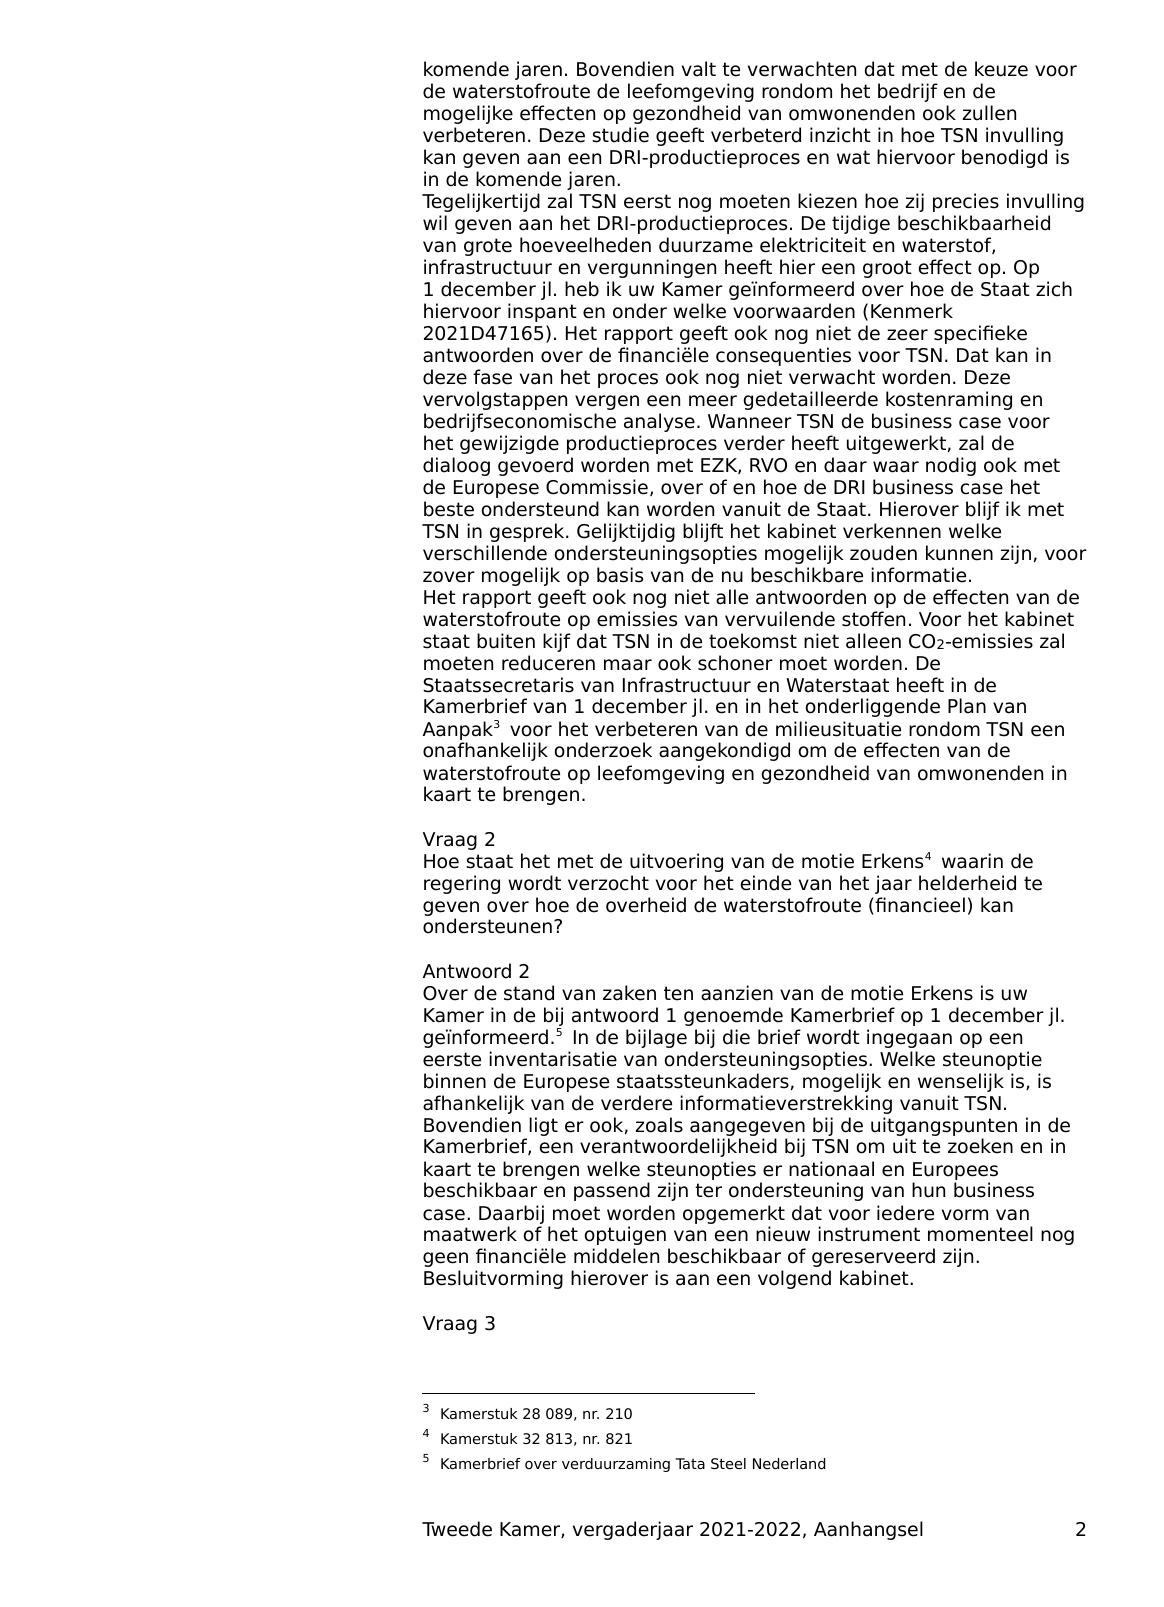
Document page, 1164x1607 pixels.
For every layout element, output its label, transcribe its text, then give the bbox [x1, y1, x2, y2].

text Kamerstuk 32 813, nr. 821 [422, 1427, 1087, 1449]
text Het rapport geeft ook nog niet alle antwoorden op de effecten van de waterstofroute op emissies van vervuilende stoffen. Voor het kabinet staat buiten kijf dat TSN in de toekomst niet alleen CO2-emissies zal moeten reduceren maar ook schoner moet worden. De Staatssecretaris van Infrastructuur en Waterstaat heeft in de Kamerbrief van 1 december jl. en in het onderliggende Plan van Aanpak voor het verbeteren van de milieusituatie rondom TSN een onafhankelijk onderzoek aangekondigd om de effecten van de waterstofroute op leefomgeving en gezondheid van omwonenden in kaart te brengen. [422, 587, 1087, 806]
text Vraag 3 [422, 1312, 1087, 1334]
text Antwoord 2 [422, 961, 1087, 983]
text Hoe staat het met de uitvoering van de motie Erkens waarin de regering wordt verzocht voor het einde van het jaar helderheid te geven over hoe de overheid de waterstofroute (financieel) kan ondersteunen? [422, 851, 1087, 938]
text Kamerstuk 28 089, nr. 210 [422, 1402, 1087, 1424]
text komende jaren. Bovendien valt te verwachten dat met de keuze voor de waterstofroute de leefomgeving rondom het bedrijf en de mogelijke effecten op gezondheid van omwonenden ook zullen verbeteren. Deze studie geeft verbeterd inzicht in hoe TSN invulling kan geven aan een DRI-productieproces en wat hiervoor benodigd is in de komende jaren. [422, 59, 1087, 191]
text Vraag 2 [422, 828, 1087, 851]
text Over de stand van zaken ten aanzien van de motie Erkens is uw Kamer in de bij antwoord 1 genoemde Kamerbrief op 1 december jl. geïnformeerd. In de bijlage bij die brief wordt ingegaan op een eerste inventarisatie van ondersteuningsopties. Welke steunoptie binnen de Europese staatssteunkaders, mogelijk en wenselijk is, is afhankelijk van de verdere informatieverstrekking vanuit TSN. Bovendien ligt er ook, zoals aangegeven bij de uitgangspunten in de Kamerbrief, een verantwoordelijkheid bij TSN om uit te zoeken en in kaart te brengen welke steunopties er nationaal en Europees beschikbaar en passend zijn ter ondersteuning van hun business case. Daarbij moet worden opgemerkt dat voor iedere vorm van maatwerk of het optuigen van een nieuw instrument momenteel nog geen financiële middelen beschikbaar of gereserveerd zijn. Besluitvorming hierover is aan een volgend kabinet. [422, 983, 1087, 1290]
text Kamerbrief over verduurzaming Tata Steel Nederland [422, 1452, 1087, 1474]
text Tegelijkertijd zal TSN eerst nog moeten kiezen hoe zij precies invulling wil geven aan het DRI-productieproces. De tijdige beschikbaarheid van grote hoeveelheden duurzame elektriciteit en waterstof, infrastructuur en vergunningen heeft hier een groot effect op. Op 1 december jl. heb ik uw Kamer geïnformeerd over hoe de Staat zich hiervoor inspant en onder welke voorwaarden (Kenmerk 2021D47165). Het rapport geeft ook nog niet de zeer specifieke antwoorden over de financiële consequenties voor TSN. Dat kan in deze fase van het proces ook nog niet verwacht worden. Deze vervolgstappen vergen een meer gedetailleerde kostenraming en bedrijfseconomische analyse. Wanneer TSN de business case voor het gewijzigde productieproces verder heeft uitgewerkt, zal de dialoog gevoerd worden met EZK, RVO en daar waar nodig ook met de Europese Commissie, over of en hoe de DRI business case het beste ondersteund kan worden vanuit de Staat. Hierover blijf ik met TSN in gesprek. Gelijktijdig blijft het kabinet verkennen welke verschillende ondersteuningsopties mogelijk zouden kunnen zijn, voor zover mogelijk op basis van de nu beschikbare informatie. [422, 191, 1087, 587]
